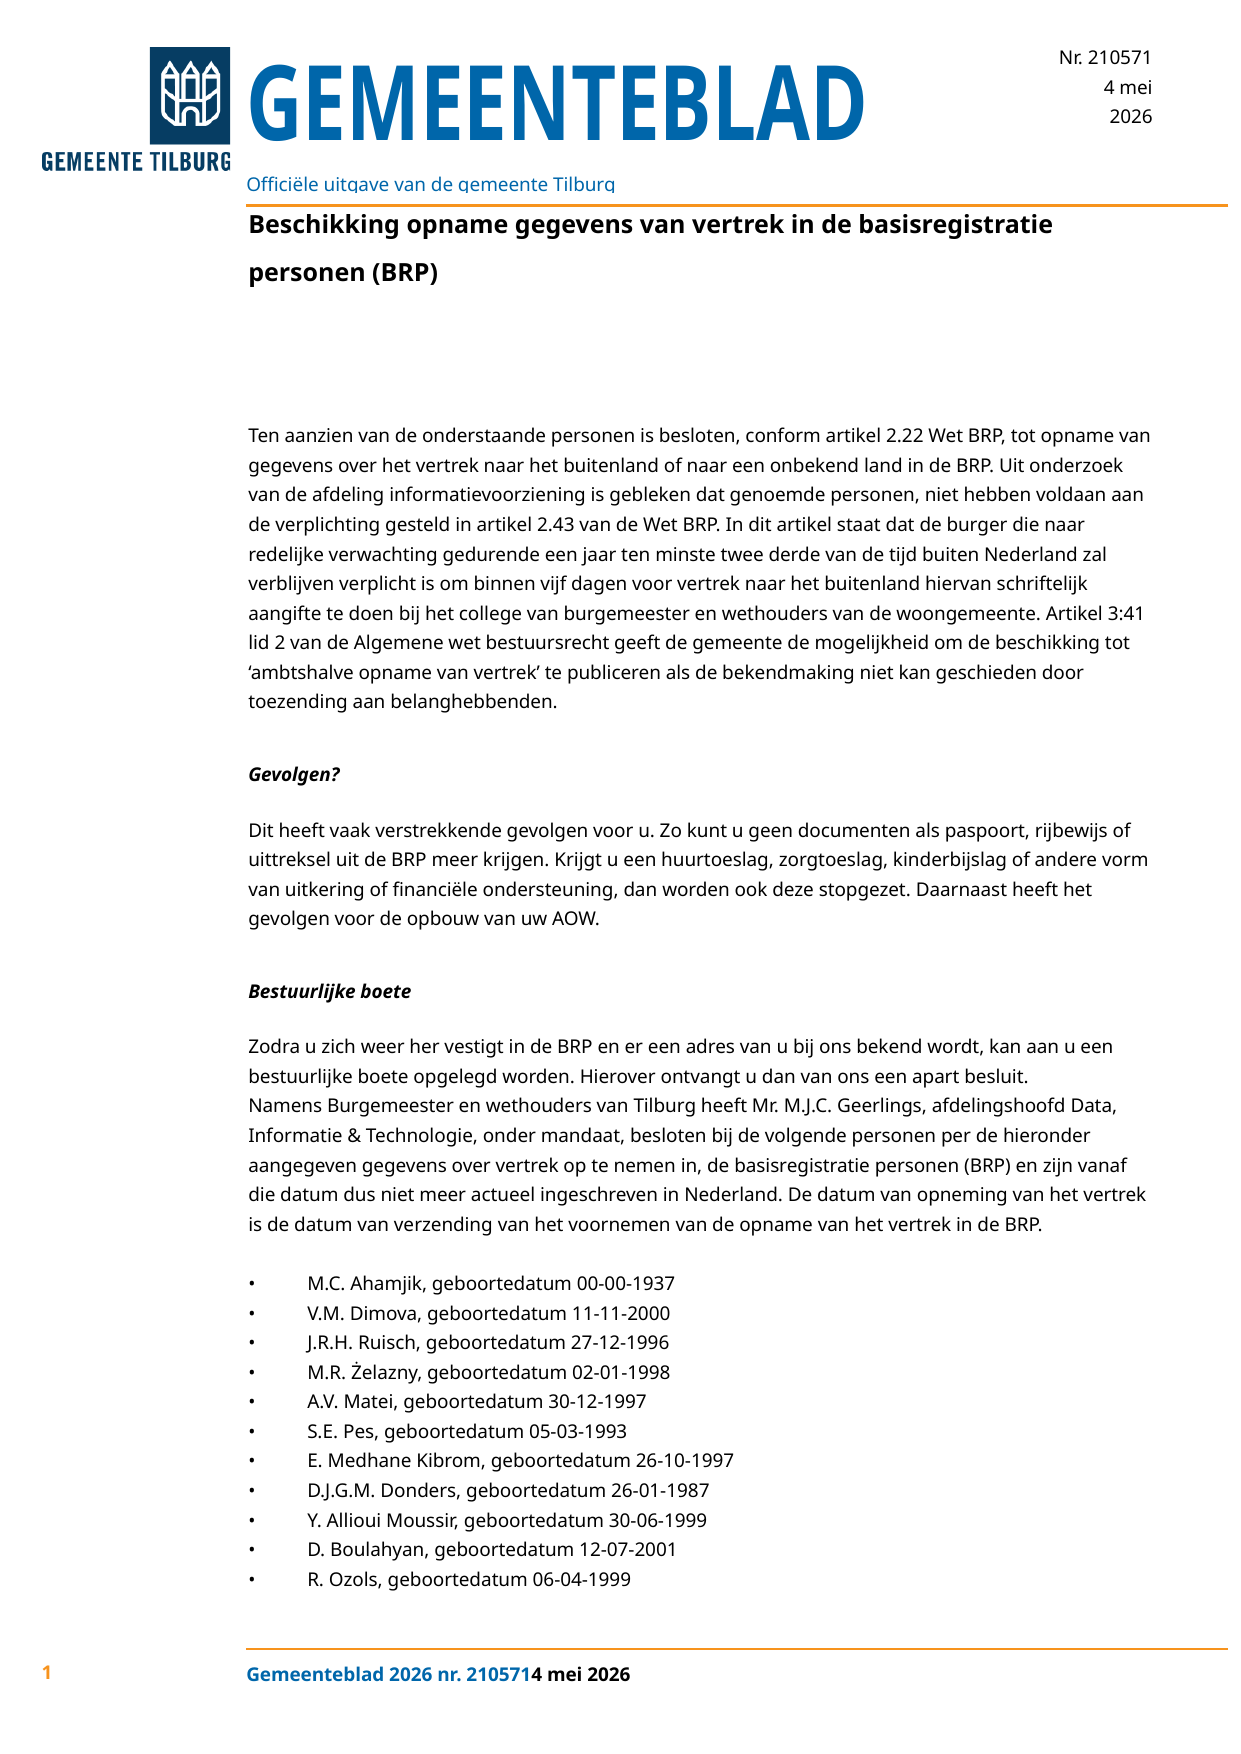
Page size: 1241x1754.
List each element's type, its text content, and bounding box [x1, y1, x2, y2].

list A.V. Matei, geboortedatum 30-12-1997 [248, 1388, 1152, 1414]
list J.R.H. Ruisch, geboortedatum 27-12-1996 [248, 1329, 1152, 1355]
list E. Medhane Kibrom, geboortedatum 26-10-1997 [248, 1448, 1152, 1473]
text Gevolgen? [248, 761, 1152, 787]
list Y. Allioui Moussir, geboortedatum 30-06-1999 [248, 1507, 1152, 1533]
list R. Ozols, geboortedatum 06-04-1999 [248, 1566, 1152, 1592]
list M.C. Ahamjik, geboortedatum 00-00-1937 [248, 1270, 1152, 1296]
text Bestuurlijke boete [248, 978, 1152, 1004]
list M.R. Żelazny, geboortedatum 02-01-1998 [248, 1359, 1152, 1385]
text Namens Burgemeester en wethouders van Tilburg heeft Mr. M.J.C. Geerlings, afdelingshoofd Data, Informatie & Technologie, onder mandaat, besloten bij de volgende personen per de hieronder aangegeven gegevens over vertrek op te nemen in, de basisregistratie personen (BRP) en zijn vanaf die datum dus niet meer actueel ingeschreven in Nederland. De datum van opneming van het vertrek is de datum van verzending van het voornemen van de opname van het vertrek in de BRP. [248, 1093, 1152, 1237]
list D.J.G.M. Donders, geboortedatum 26-01-1987 [248, 1477, 1152, 1503]
text Zodra u zich weer her vestigt in de BRP en er een adres van u bij ons bekend wordt, kan aan u een bestuurlijke boete opgelegd worden. Hierover ontvangt u dan van ons een apart besluit. [248, 1033, 1152, 1089]
text Dit heeft vaak verstrekkende gevolgen voor u. Zo kunt u geen documenten als paspoort, rijbewijs of uittreksel uit de BRP meer krijgen. Krijgt u een huurtoeslag, zorgtoeslag, kinderbijslag of andere vorm van uitkering of financiële ondersteuning, dan worden ook deze stopgezet. Daarnaast heeft het gevolgen voor de opbouw van uw AOW. [248, 817, 1152, 931]
text Ten aanzien van de onderstaande personen is besloten, conform artikel 2.22 Wet BRP, tot opname van gegevens over het vertrek naar het buitenland of naar een onbekend land in de BRP. Uit onderzoek van de afdeling informatievoorziening is gebleken dat genoemde personen, niet hebben voldaan aan de verplichting gesteld in artikel 2.43 van de Wet BRP. In dit artikel staat dat de burger die naar redelijke verwachting gedurende een jaar ten minste twee derde van de tijd buiten Nederland zal verblijven verplicht is om binnen vijf dagen voor vertrek naar het buitenland hiervan schriftelijk aangifte te doen bij het college van burgemeester en wethouders van de woongemeente. Artikel 3:41 lid 2 van de Algemene wet bestuursrecht geeft de gemeente de mogelijkheid om de beschikking tot ‘ambtshalve opname van vertrek’ te publiceren als de bekendmaking niet kan geschieden door toezending aan belanghebbenden. [248, 422, 1152, 714]
list V.M. Dimova, geboortedatum 11-11-2000 [248, 1300, 1152, 1326]
text Beschikking opname gegevens van vertrek in de basisregistratie personen (BRP) [248, 207, 1152, 288]
list S.E. Pes, geboortedatum 05-03-1993 [248, 1418, 1152, 1444]
list D. Boulahyan, geboortedatum 12-07-2001 [248, 1536, 1152, 1562]
picture [41, 47, 231, 172]
